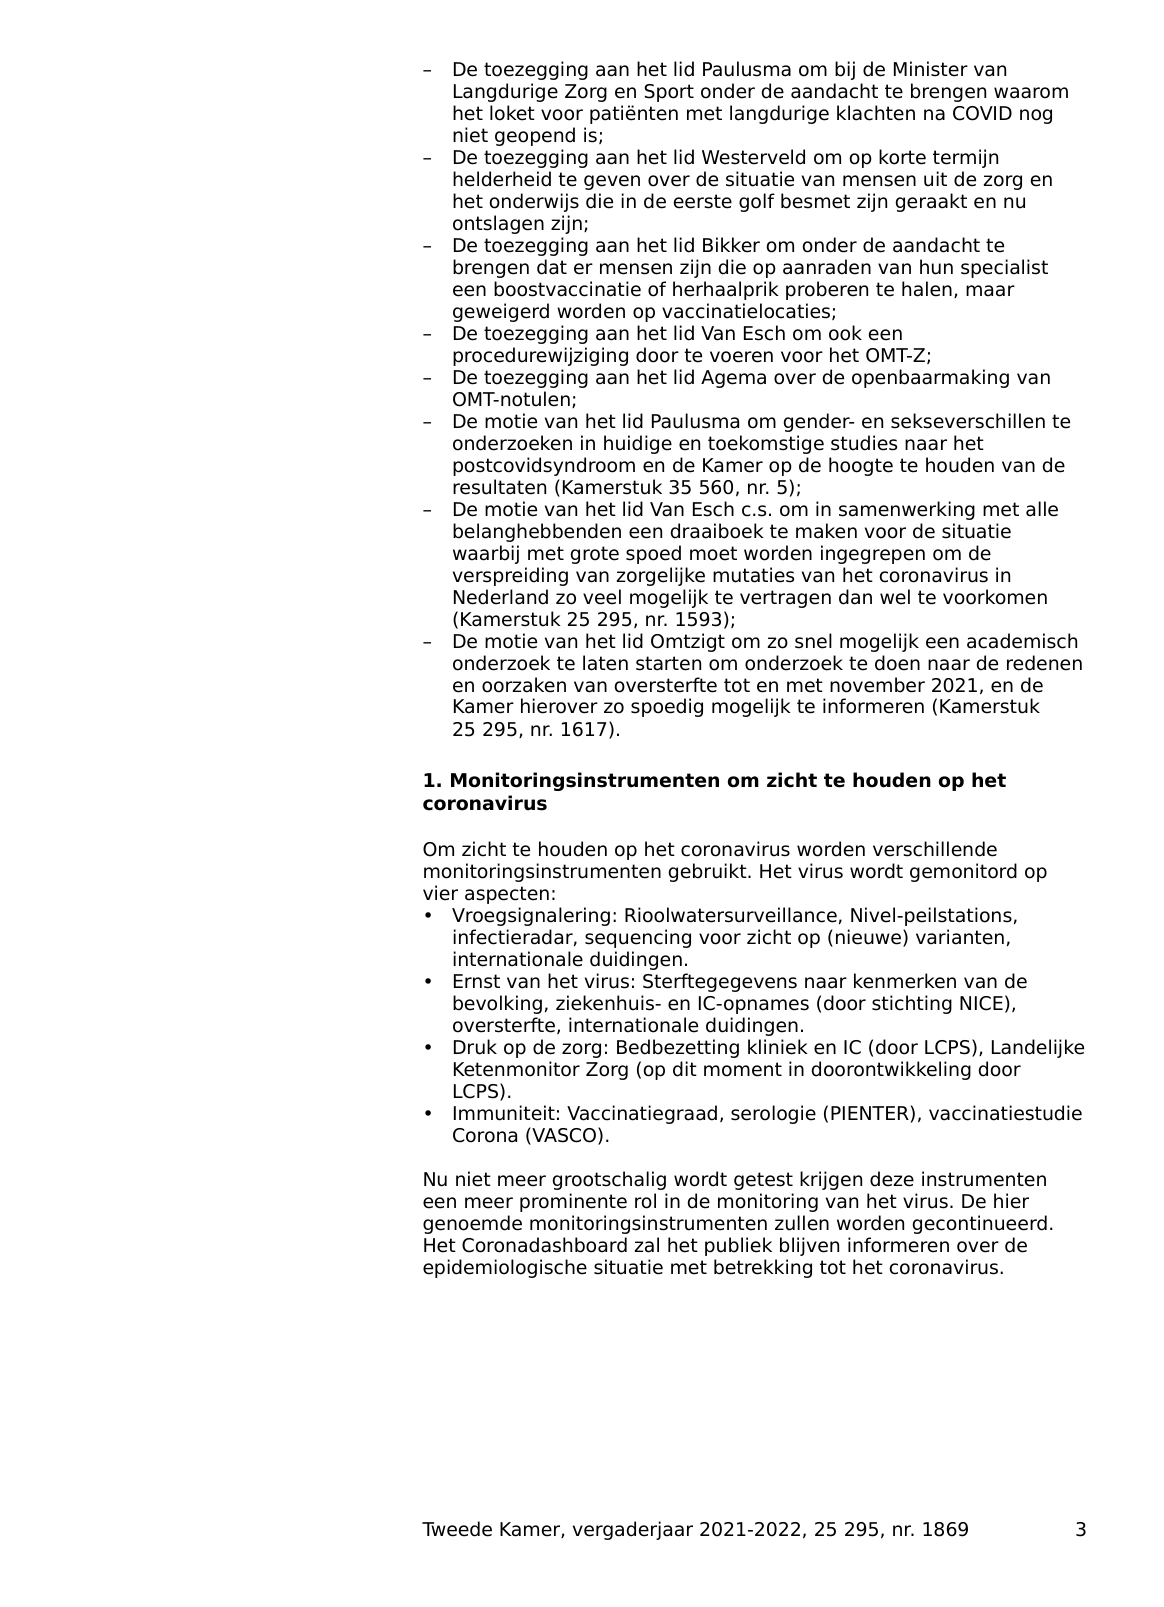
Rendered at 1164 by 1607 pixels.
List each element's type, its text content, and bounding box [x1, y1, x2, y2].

text • Immuniteit: Vaccinatiegraad, serologie (PIENTER), vaccinatiestudie Corona (VASCO). [422, 1103, 1087, 1147]
text – De motie van het lid Omtzigt om zo snel mogelijk een academisch onderzoek te laten starten om onderzoek te doen naar de redenen en oorzaken van oversterfte tot en met november 2021, en de Kamer hierover zo spoedig mogelijk te informeren (Kamerstuk 25 295, nr. 1617). [422, 631, 1087, 740]
text – De motie van het lid Van Esch c.s. om in samenwerking met alle belanghebbenden een draaiboek te maken voor de situatie waarbij met grote spoed moet worden ingegrepen om de verspreiding van zorgelijke mutaties van het coronavirus in Nederland zo veel mogelijk te vertragen dan wel te voorkomen (Kamerstuk 25 295, nr. 1593); [422, 499, 1087, 631]
text • Vroegsignalering: Rioolwatersurveillance, Nivel-peilstations, infectieradar, sequencing voor zicht op (nieuwe) varianten, internationale duidingen. [422, 905, 1087, 971]
subtitle 1. Monitoringsinstrumenten om zicht te houden op het coronavirus [422, 770, 1087, 814]
text – De toezegging aan het lid Van Esch om ook een procedurewijziging door te voeren voor het OMT-Z; [422, 323, 1087, 367]
text • Druk op de zorg: Bedbezetting kliniek en IC (door LCPS), Landelijke Ketenmonitor Zorg (op dit moment in doorontwikkeling door LCPS). [422, 1037, 1087, 1103]
text – De toezegging aan het lid Paulusma om bij de Minister van Langdurige Zorg en Sport onder de aandacht te brengen waarom het loket voor patiënten met langdurige klachten na COVID nog niet geopend is; [422, 59, 1087, 147]
text – De motie van het lid Paulusma om gender- en sekseverschillen te onderzoeken in huidige en toekomstige studies naar het postcovidsyndroom en de Kamer op de hoogte te houden van de resultaten (Kamerstuk 35 560, nr. 5); [422, 411, 1087, 499]
text • Ernst van het virus: Sterftegegevens naar kenmerken van de bevolking, ziekenhuis- en IC-opnames (door stichting NICE), oversterfte, internationale duidingen. [422, 971, 1087, 1037]
text – De toezegging aan het lid Agema over de openbaarmaking van OMT-notulen; [422, 367, 1087, 411]
text Om zicht te houden op het coronavirus worden verschillende monitoringsinstrumenten gebruikt. Het virus wordt gemonitord op vier aspecten: [422, 839, 1087, 905]
text – De toezegging aan het lid Bikker om onder de aandacht te brengen dat er mensen zijn die op aanraden van hun specialist een boostvaccinatie of herhaalprik proberen te halen, maar geweigerd worden op vaccinatielocaties; [422, 235, 1087, 323]
text Nu niet meer grootschalig wordt getest krijgen deze instrumenten een meer prominente rol in de monitoring van het virus. De hier genoemde monitoringsinstrumenten zullen worden gecontinueerd. Het Coronadashboard zal het publiek blijven informeren over de epidemiologische situatie met betrekking tot het coronavirus. [422, 1169, 1087, 1279]
text – De toezegging aan het lid Westerveld om op korte termijn helderheid te geven over de situatie van mensen uit de zorg en het onderwijs die in de eerste golf besmet zijn geraakt en nu ontslagen zijn; [422, 147, 1087, 235]
